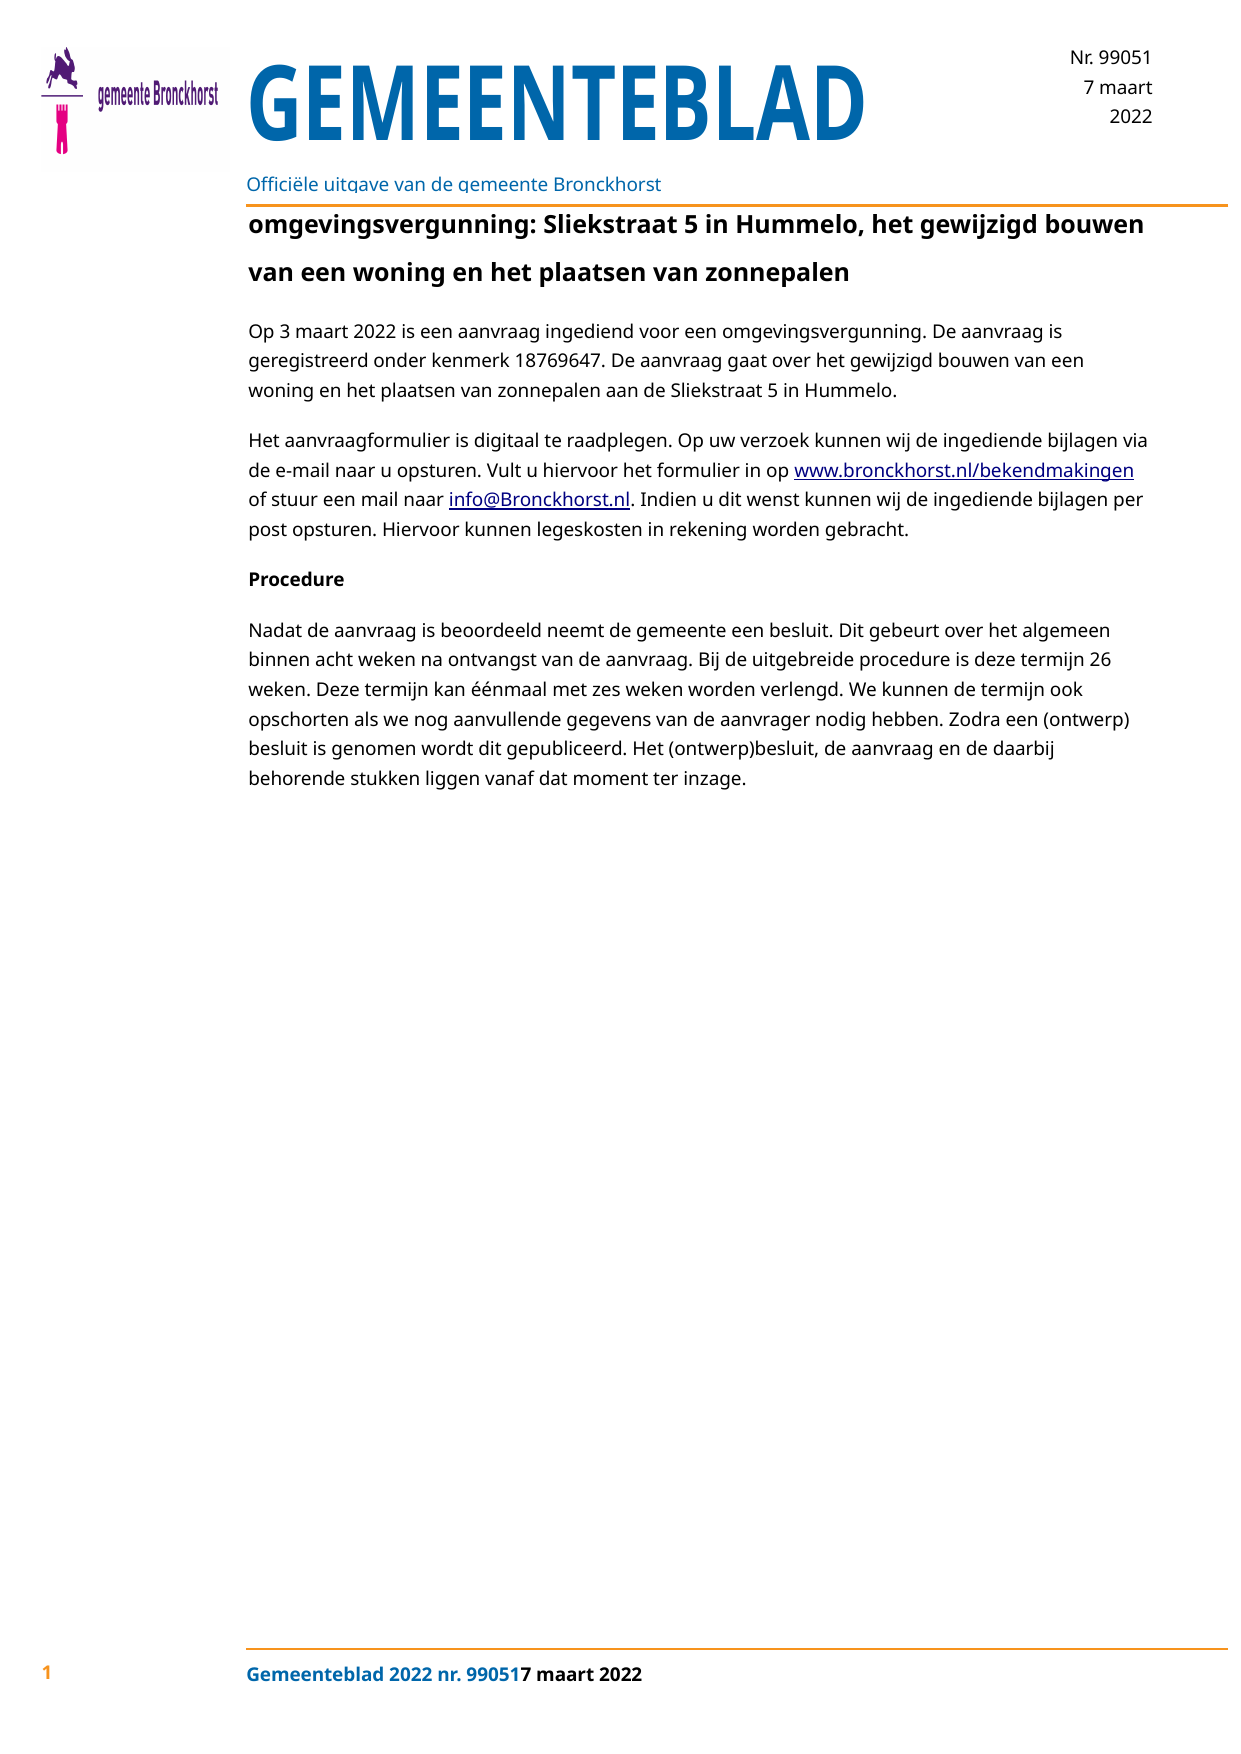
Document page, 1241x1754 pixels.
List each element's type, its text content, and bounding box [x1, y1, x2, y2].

text Het aanvraagformulier is digitaal te raadplegen. Op uw verzoek kunnen wij de ingediende bijlagen via de e-mail naar u opsturen. Vult u hiervoor het formulier in op www.bronckhorst.nl/bekendmakingen of stuur een mail naar info@Bronckhorst.nl. Indien u dit wenst kunnen wij de ingediende bijlagen per post opsturen. Hiervoor kunnen legeskosten in rekening worden gebracht. [248, 427, 1152, 542]
text Op 3 maart 2022 is een aanvraag ingediend voor een omgevingsvergunning. De aanvraag is geregistreerd onder kenmerk 18769647. De aanvraag gaat over het gewijzigd bouwen van een woning en het plaatsen van zonnepalen aan de Sliekstraat 5 in Hummelo. [248, 318, 1152, 403]
text omgevingsvergunning: Sliekstraat 5 in Hummelo, het gewijzigd bouwen van een woning en het plaatsen van zonnepalen [248, 207, 1152, 288]
text Procedure [248, 567, 1152, 592]
picture [41, 47, 231, 172]
text Nadat de aanvraag is beoordeeld neemt de gemeente een besluit. Dit gebeurt over het algemeen binnen acht weken na ontvangst van de aanvraag. Bij de uitgebreide procedure is deze termijn 26 weken. Deze termijn kan éénmaal met zes weken worden verlengd. We kunnen de termijn ook opschorten als we nog aanvullende gegevens van de aanvrager nodig hebben. Zodra een (ontwerp) besluit is genomen wordt dit gepubliceerd. Het (ontwerp)besluit, de aanvraag en de daarbij behorende stukken liggen vanaf dat moment ter inzage. [248, 617, 1152, 791]
